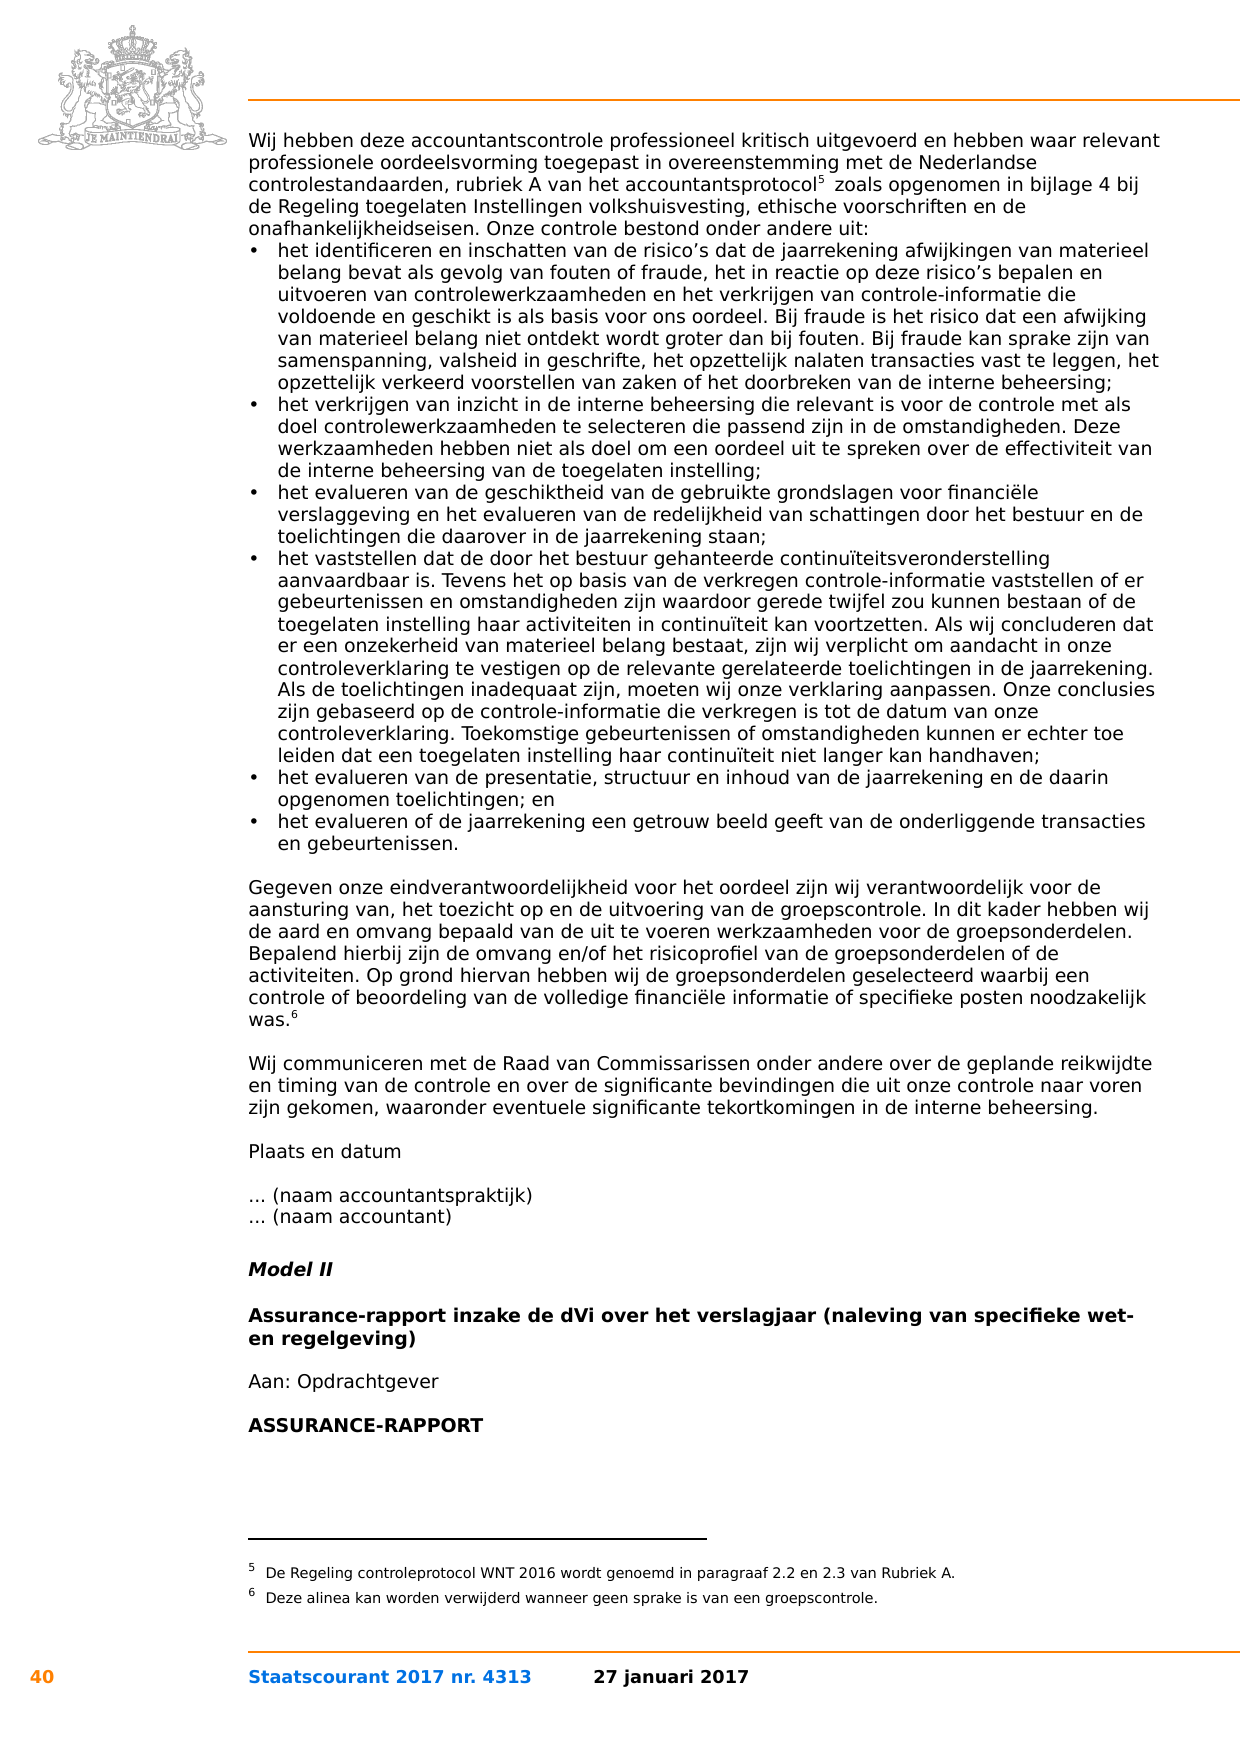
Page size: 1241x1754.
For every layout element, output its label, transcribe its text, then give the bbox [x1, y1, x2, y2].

text • het vaststellen dat de door het bestuur gehanteerde continuïteitsveronderstelling aanvaardbaar is. Tevens het op basis van de verkregen controle-informatie vaststellen of er gebeurtenissen en omstandigheden zijn waardoor gerede twijfel zou kunnen bestaan of de toegelaten instelling haar activiteiten in continuïteit kan voortzetten. Als wij concluderen dat er een onzekerheid van materieel belang bestaat, zijn wij verplicht om aandacht in onze controleverklaring te vestigen op de relevante gerelateerde toelichtingen in de jaarrekening. Als de toelichtingen inadequaat zijn, moeten wij onze verklaring aanpassen. Onze conclusies zijn gebaseerd op de controle-informatie die verkregen is tot de datum van onze controleverklaring. Toekomstige gebeurtenissen of omstandigheden kunnen er echter toe leiden dat een toegelaten instelling haar continuïteit niet langer kan handhaven; [248, 547, 1163, 767]
text • het evalueren of de jaarrekening een getrouw beeld geeft van de onderliggende transacties en gebeurtenissen. [248, 811, 1163, 855]
text Plaats en datum [248, 1141, 1163, 1163]
text • het evalueren van de geschiktheid van de gebruikte grondslagen voor financiële verslaggeving en het evalueren van de redelijkheid van schattingen door het bestuur en de toelichtingen die daarover in de jaarrekening staan; [248, 482, 1163, 547]
text Aan: Opdrachtgever [248, 1371, 1163, 1393]
text Wij hebben deze accountantscontrole professioneel kritisch uitgevoerd en hebben waar relevant professionele oordeelsvorming toegepast in overeenstemming met de Nederlandse controlestandaarden, rubriek A van het accountantsprotocol zoals opgenomen in bijlage 4 bij de Regeling toegelaten Instellingen volkshuisvesting, ethische voorschriften en de onafhankelijkheidseisen. Onze controle bestond onder andere uit: [248, 130, 1163, 240]
text ... (naam accountant) [248, 1206, 1163, 1228]
text Wij communiceren met de Raad van Commissarissen onder andere over de geplande reikwijdte en timing van de controle en over de significante bevindingen die uit onze controle naar voren zijn gekomen, waaronder eventuele significante tekortkomingen in de interne beheersing. [248, 1053, 1163, 1119]
text ... (naam accountantspraktijk) [248, 1184, 1163, 1206]
text • het verkrijgen van inzicht in de interne beheersing die relevant is voor de controle met als doel controlewerkzaamheden te selecteren die passend zijn in de omstandigheden. Deze werkzaamheden hebben niet als doel om een oordeel uit te spreken over de effectiviteit van de interne beheersing van de toegelaten instelling; [248, 394, 1163, 482]
text • het identificeren en inschatten van de risico’s dat de jaarrekening afwijkingen van materieel belang bevat als gevolg van fouten of fraude, het in reactie op deze risico’s bepalen en uitvoeren van controlewerkzaamheden en het verkrijgen van controle-informatie die voldoende en geschikt is als basis voor ons oordeel. Bij fraude is het risico dat een afwijking van materieel belang niet ontdekt wordt groter dan bij fouten. Bij fraude kan sprake zijn van samenspanning, valsheid in geschrifte, het opzettelijk nalaten transacties vast te leggen, het opzettelijk verkeerd voorstellen van zaken of het doorbreken van de interne beheersing; [248, 240, 1163, 394]
text ASSURANCE-RAPPORT [248, 1415, 1163, 1437]
text • het evalueren van de presentatie, structuur en inhoud van de jaarrekening en de daarin opgenomen toelichtingen; en [248, 767, 1163, 811]
picture [38, 25, 227, 150]
text De Regeling controleprotocol WNT 2016 wordt genoemd in paragraaf 2.2 en 2.3 van Rubriek A. [248, 1561, 1163, 1583]
subtitle Model II [248, 1258, 1163, 1280]
text Gegeven onze eindverantwoordelijkheid voor het oordeel zijn wij verantwoordelijk voor de aansturing van, het toezicht op en de uitvoering van de groepscontrole. In dit kader hebben wij de aard en omvang bepaald van de uit te voeren werkzaamheden voor de groepsonderdelen. Bepalend hierbij zijn de omvang en/of het risicoprofiel van de groepsonderdelen of de activiteiten. Op grond hiervan hebben wij de groepsonderdelen geselecteerd waarbij een controle of beoordeling van de volledige financiële informatie of specifieke posten noodzakelijk was. [248, 877, 1163, 1031]
text Deze alinea kan worden verwijderd wanneer geen sprake is van een groepscontrole. [248, 1586, 1163, 1608]
text Assurance-rapport inzake de dVi over het verslagjaar (naleving van specifieke wet- en regelgeving) [248, 1305, 1163, 1349]
